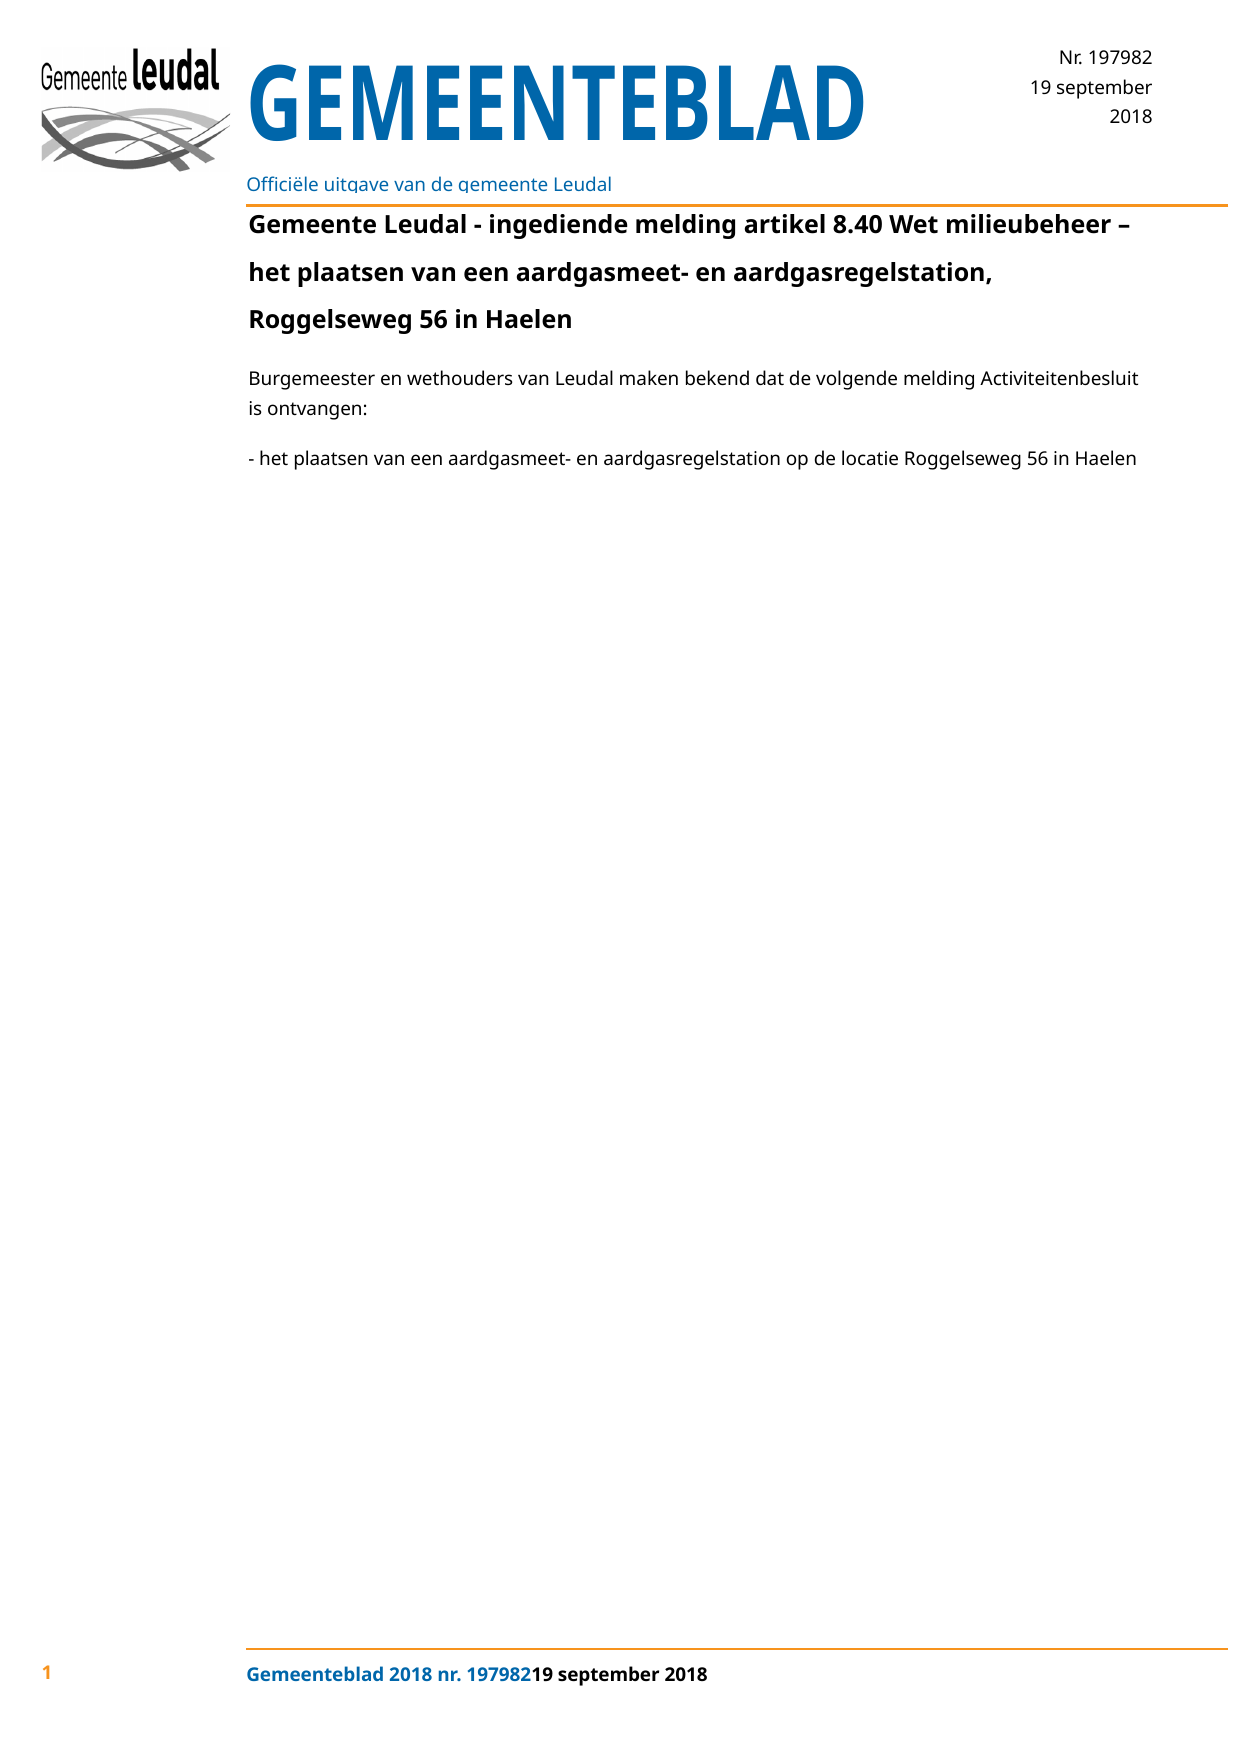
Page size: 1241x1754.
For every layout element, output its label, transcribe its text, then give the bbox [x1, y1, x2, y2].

picture [41, 47, 231, 172]
text Gemeente Leudal - ingediende melding artikel 8.40 Wet milieubeheer – het plaatsen van een aardgasmeet- en aardgasregelstation, Roggelseweg 56 in Haelen [248, 207, 1152, 336]
text - het plaatsen van een aardgasmeet- en aardgasregelstation op de locatie Roggelseweg 56 in Haelen [248, 446, 1152, 471]
text Burgemeester en wethouders van Leudal maken bekend dat de volgende melding Activiteitenbesluit is ontvangen: [248, 366, 1152, 421]
